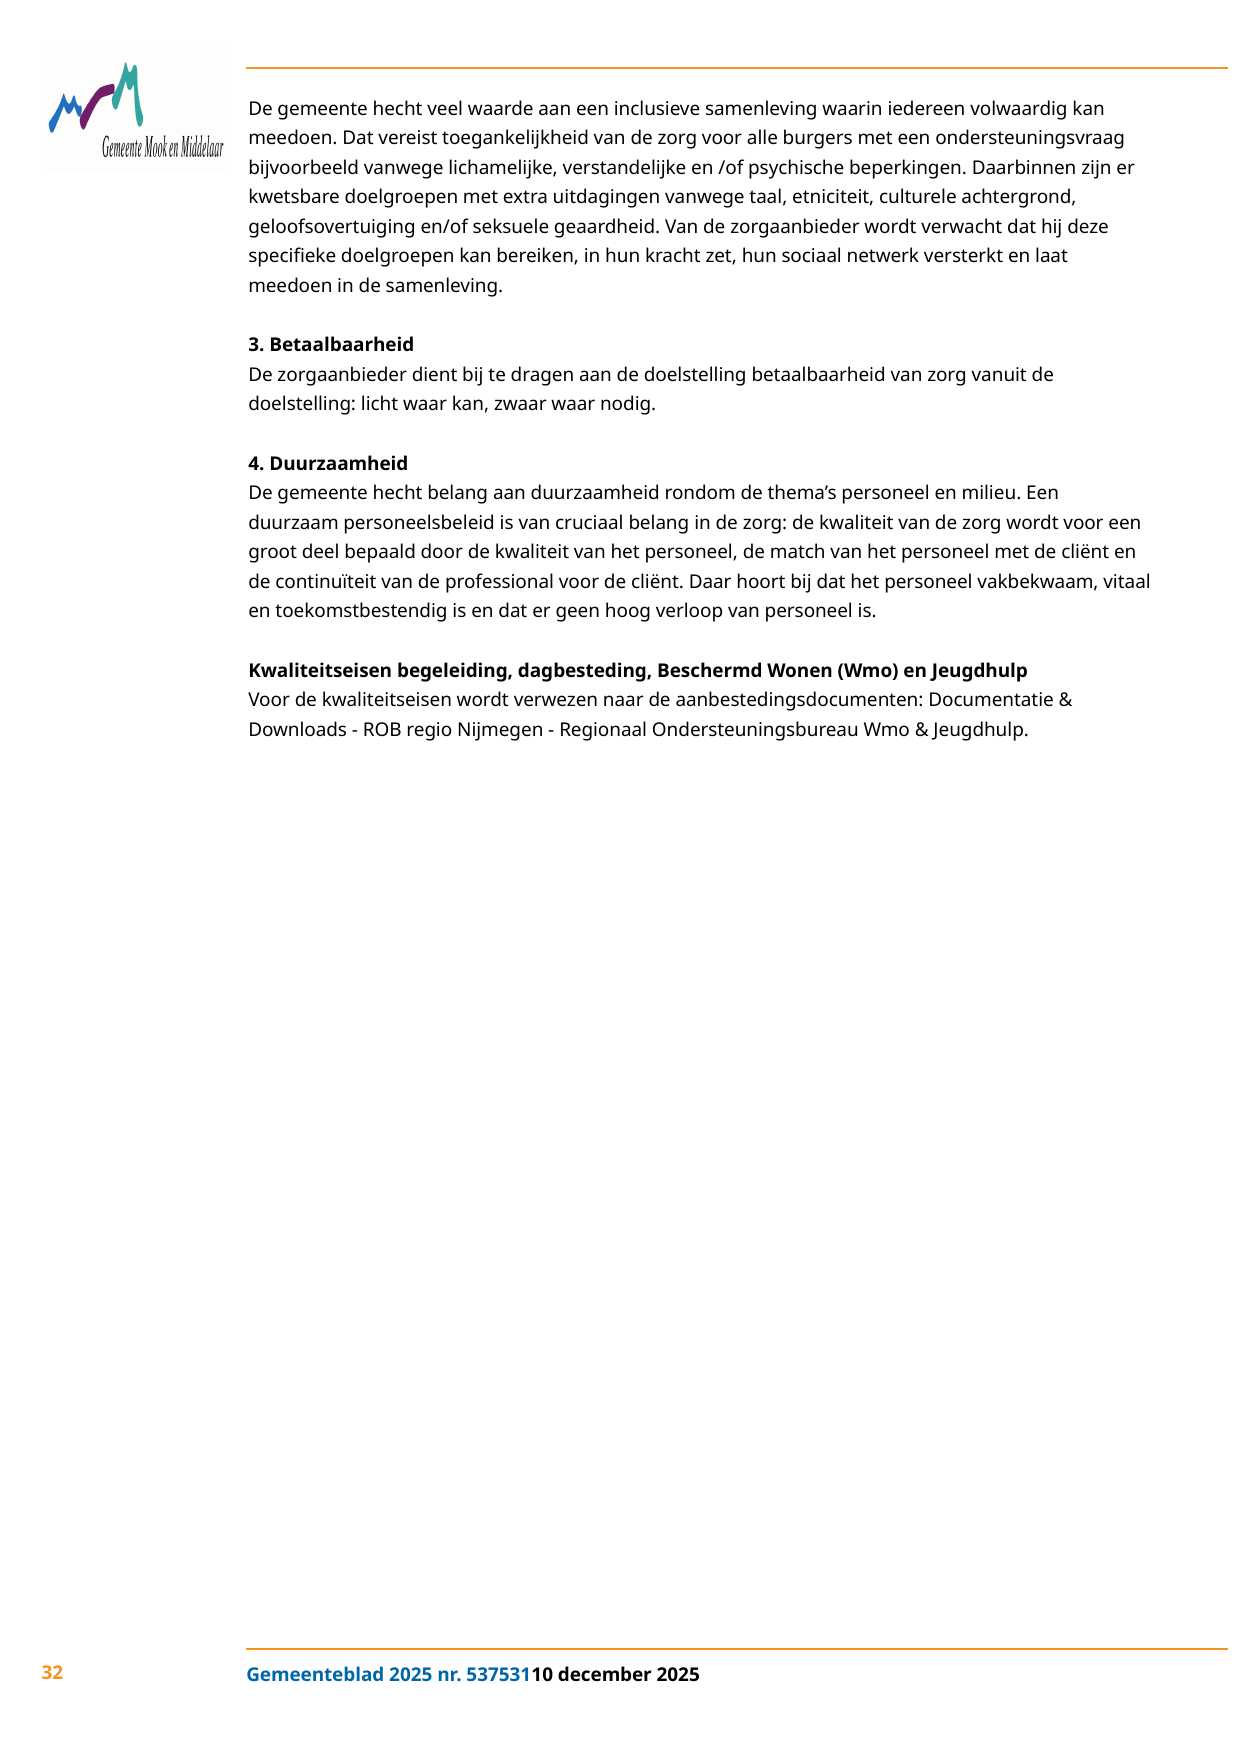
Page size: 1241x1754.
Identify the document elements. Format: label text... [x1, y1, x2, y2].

text 3. Betaalbaarheid [248, 331, 1152, 357]
text Kwaliteitseisen begeleiding, dagbesteding, Beschermd Wonen (Wmo) en Jeugdhulp [248, 657, 1152, 683]
text 4. Duurzaamheid [248, 450, 1152, 476]
text De gemeente hecht belang aan duurzaamheid rondom de thema’s personeel en milieu. Een duurzaam personeelsbeleid is van cruciaal belang in de zorg: de kwaliteit van de zorg wordt voor een groot deel bepaald door de kwaliteit van het personeel, de match van het personeel met de cliënt en de continuïteit van de professional voor de cliënt. Daar hoort bij dat het personeel vakbekwaam, vitaal en toekomstbestendig is en dat er geen hoog verloop van personeel is. [248, 479, 1152, 623]
text De zorgaanbieder dient bij te dragen aan de doelstelling betaalbaarheid van zorg vanuit de doelstelling: licht waar kan, zwaar waar nodig. [248, 361, 1152, 416]
text Voor de kwaliteitseisen wordt verwezen naar de aanbestedingsdocumenten: Documentatie & Downloads - ROB regio Nijmegen - Regionaal Ondersteuningsbureau Wmo & Jeugdhulp. [248, 686, 1152, 742]
picture [41, 47, 231, 172]
text De gemeente hecht veel waarde aan een inclusieve samenleving waarin iedereen volwaardig kan meedoen. Dat vereist toegankelijkheid van de zorg voor alle burgers met een ondersteuningsvraag bijvoorbeeld vanwege lichamelijke, verstandelijke en /of psychische beperkingen. Daarbinnen zijn er kwetsbare doelgroepen met extra uitdagingen vanwege taal, etniciteit, culturele achtergrond, geloofsovertuiging en/of seksuele geaardheid. Van de zorgaanbieder wordt verwacht dat hij deze specifieke doelgroepen kan bereiken, in hun kracht zet, hun sociaal netwerk versterkt en laat meedoen in de samenleving. [248, 95, 1152, 298]
